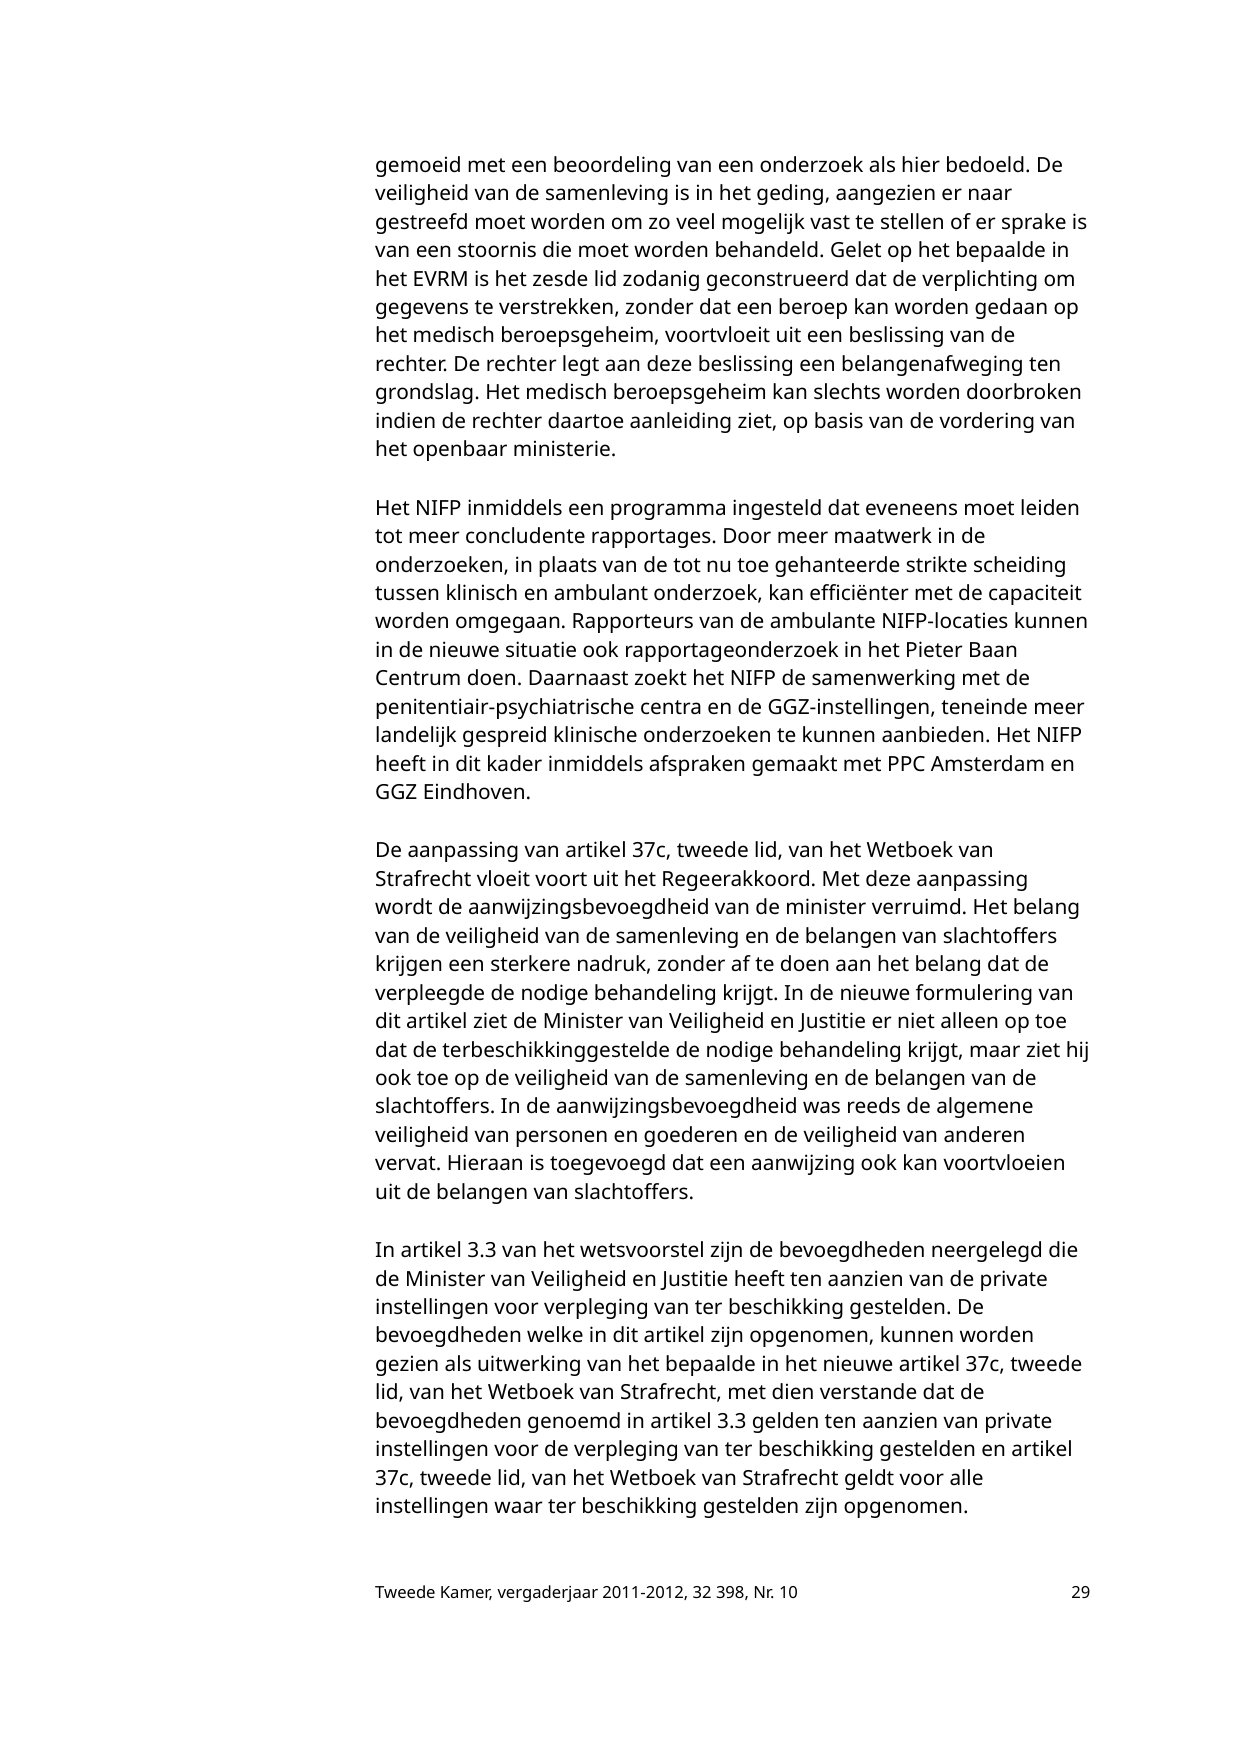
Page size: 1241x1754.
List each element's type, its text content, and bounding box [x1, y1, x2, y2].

text In artikel 3.3 van het wetsvoorstel zijn de bevoegdheden neergelegd die de Minister van Veiligheid en Justitie heeft ten aanzien van de private instellingen voor verpleging van ter beschikking gestelden. De bevoegdheden welke in dit artikel zijn opgenomen, kunnen worden gezien als uitwerking van het bepaalde in het nieuwe artikel 37c, tweede lid, van het Wetboek van Strafrecht, met dien verstande dat de bevoegdheden genoemd in artikel 3.3 gelden ten aanzien van private instellingen voor de verpleging van ter beschikking gestelden en artikel 37c, tweede lid, van het Wetboek van Strafrecht geldt voor alle instellingen waar ter beschikking gestelden zijn opgenomen. [375, 1235, 1090, 1520]
text Het NIFP inmiddels een programma ingesteld dat eveneens moet leiden tot meer concludente rapportages. Door meer maatwerk in de onderzoeken, in plaats van de tot nu toe gehanteerde strikte scheiding tussen klinisch en ambulant onderzoek, kan efficiënter met de capaciteit worden omgegaan. Rapporteurs van de ambulante NIFP-locaties kunnen in de nieuwe situatie ook rapportageonderzoek in het Pieter Baan Centrum doen. Daarnaast zoekt het NIFP de samenwerking met de penitentiair-psychiatrische centra en de GGZ-instellingen, teneinde meer landelijk gespreid klinische onderzoeken te kunnen aanbieden. Het NIFP heeft in dit kader inmiddels afspraken gemaakt met PPC Amsterdam en GGZ Eindhoven. [375, 493, 1090, 806]
text gemoeid met een beoordeling van een onderzoek als hier bedoeld. De veiligheid van de samenleving is in het geding, aangezien er naar gestreefd moet worden om zo veel mogelijk vast te stellen of er sprake is van een stoornis die moet worden behandeld. Gelet op het bepaalde in het EVRM is het zesde lid zodanig geconstrueerd dat de verplichting om gegevens te verstrekken, zonder dat een beroep kan worden gedaan op het medisch beroepsgeheim, voortvloeit uit een beslissing van de rechter. De rechter legt aan deze beslissing een belangenafweging ten grondslag. Het medisch beroepsgeheim kan slechts worden doorbroken indien de rechter daartoe aanleiding ziet, op basis van de vordering van het openbaar ministerie. [375, 150, 1090, 463]
text De aanpassing van artikel 37c, tweede lid, van het Wetboek van Strafrecht vloeit voort uit het Regeerakkoord. Met deze aanpassing wordt de aanwijzingsbevoegdheid van de minister verruimd. Het belang van de veiligheid van de samenleving en de belangen van slachtoffers krijgen een sterkere nadruk, zonder af te doen aan het belang dat de verpleegde de nodige behandeling krijgt. In de nieuwe formulering van dit artikel ziet de Minister van Veiligheid en Justitie er niet alleen op toe dat de terbeschikkinggestelde de nodige behandeling krijgt, maar ziet hij ook toe op de veiligheid van de samenleving en de belangen van de slachtoffers. In de aanwijzingsbevoegdheid was reeds de algemene veiligheid van personen en goederen en de veiligheid van anderen vervat. Hieraan is toegevoegd dat een aanwijzing ook kan voortvloeien uit de belangen van slachtoffers. [375, 836, 1090, 1205]
